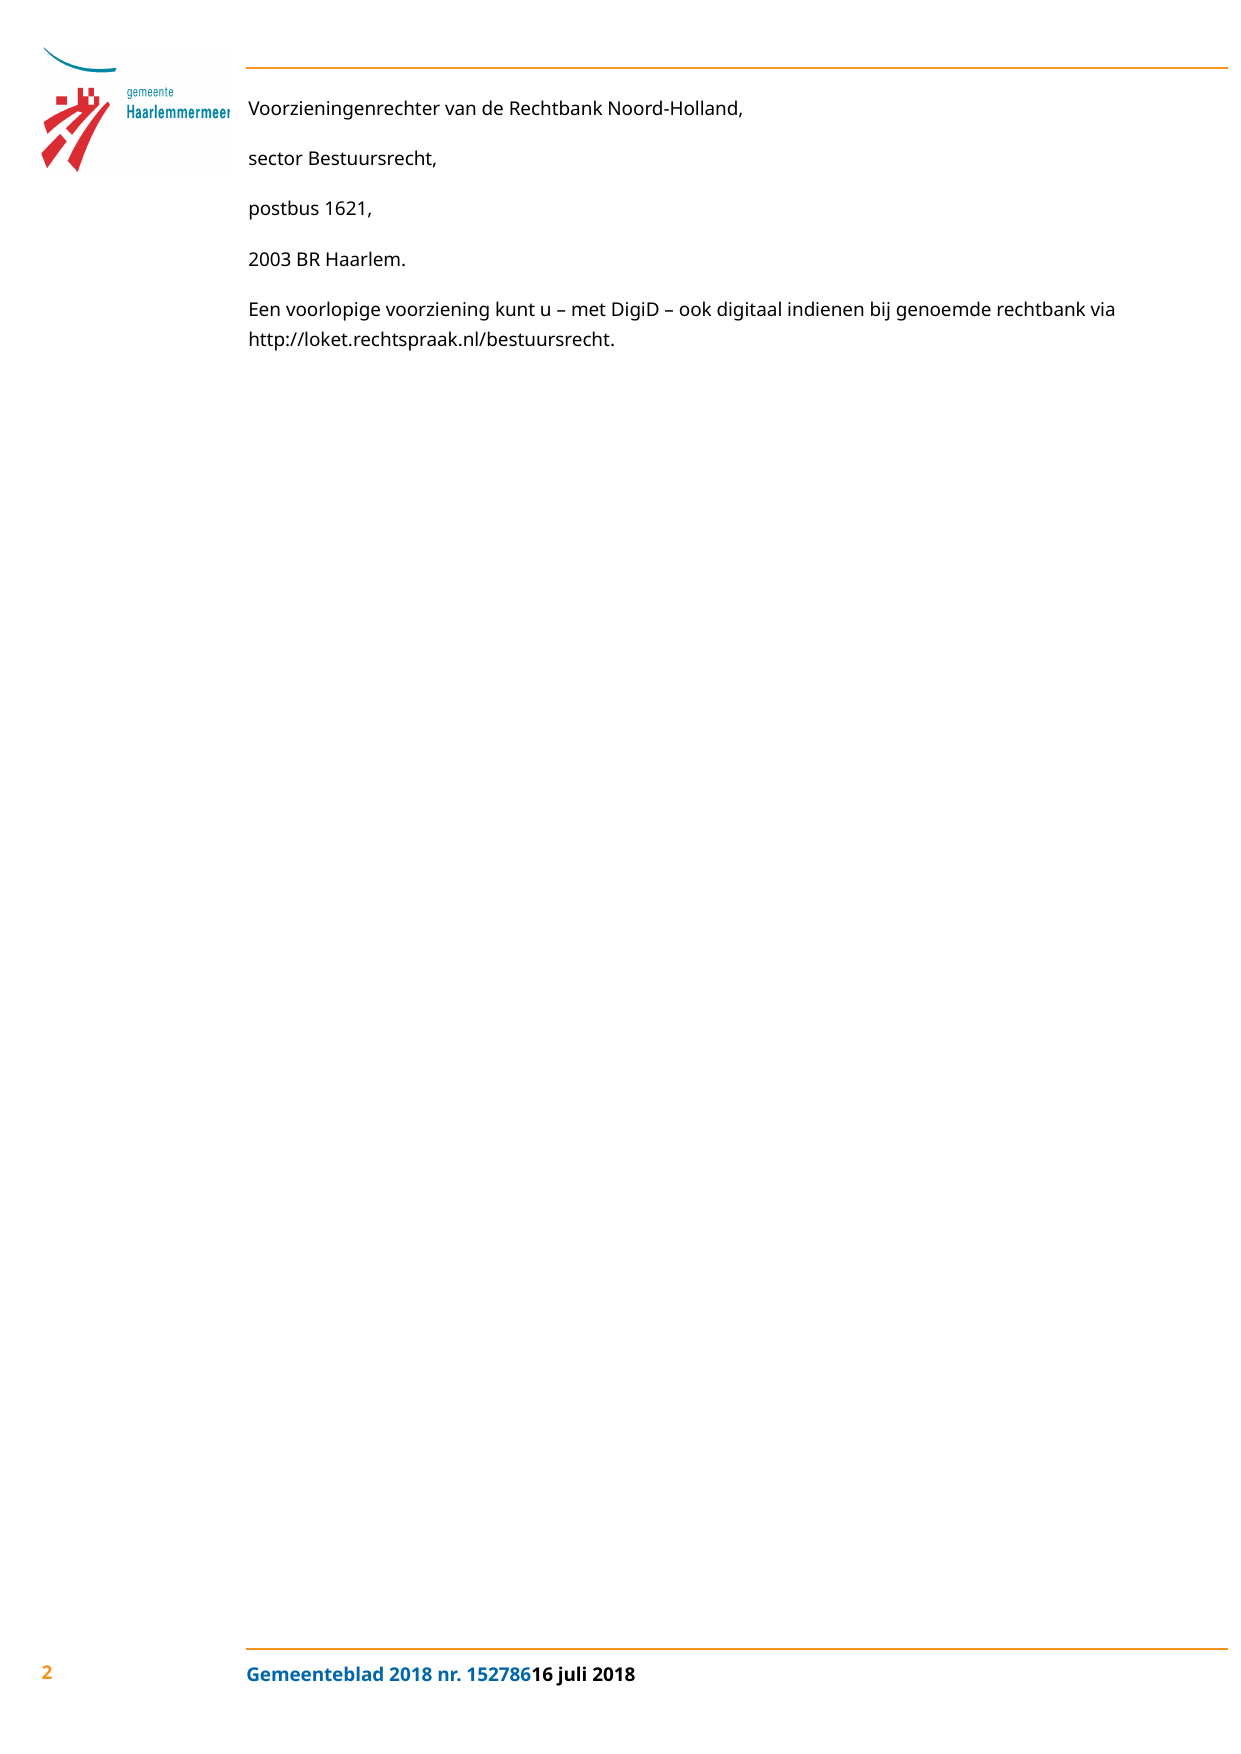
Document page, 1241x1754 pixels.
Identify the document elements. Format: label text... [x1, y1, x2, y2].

text sector Bestuursrecht, [248, 145, 1152, 171]
text 2003 BR Haarlem. [248, 246, 1152, 272]
picture [41, 47, 231, 172]
text Voorzieningenrechter van de Rechtbank Noord-Holland, [248, 95, 1152, 121]
text postbus 1621, [248, 196, 1152, 221]
text Een voorlopige voorziening kunt u – met DigiD – ook digitaal indienen bij genoemde rechtbank via http://loket.rechtspraak.nl/bestuursrecht. [248, 296, 1152, 352]
